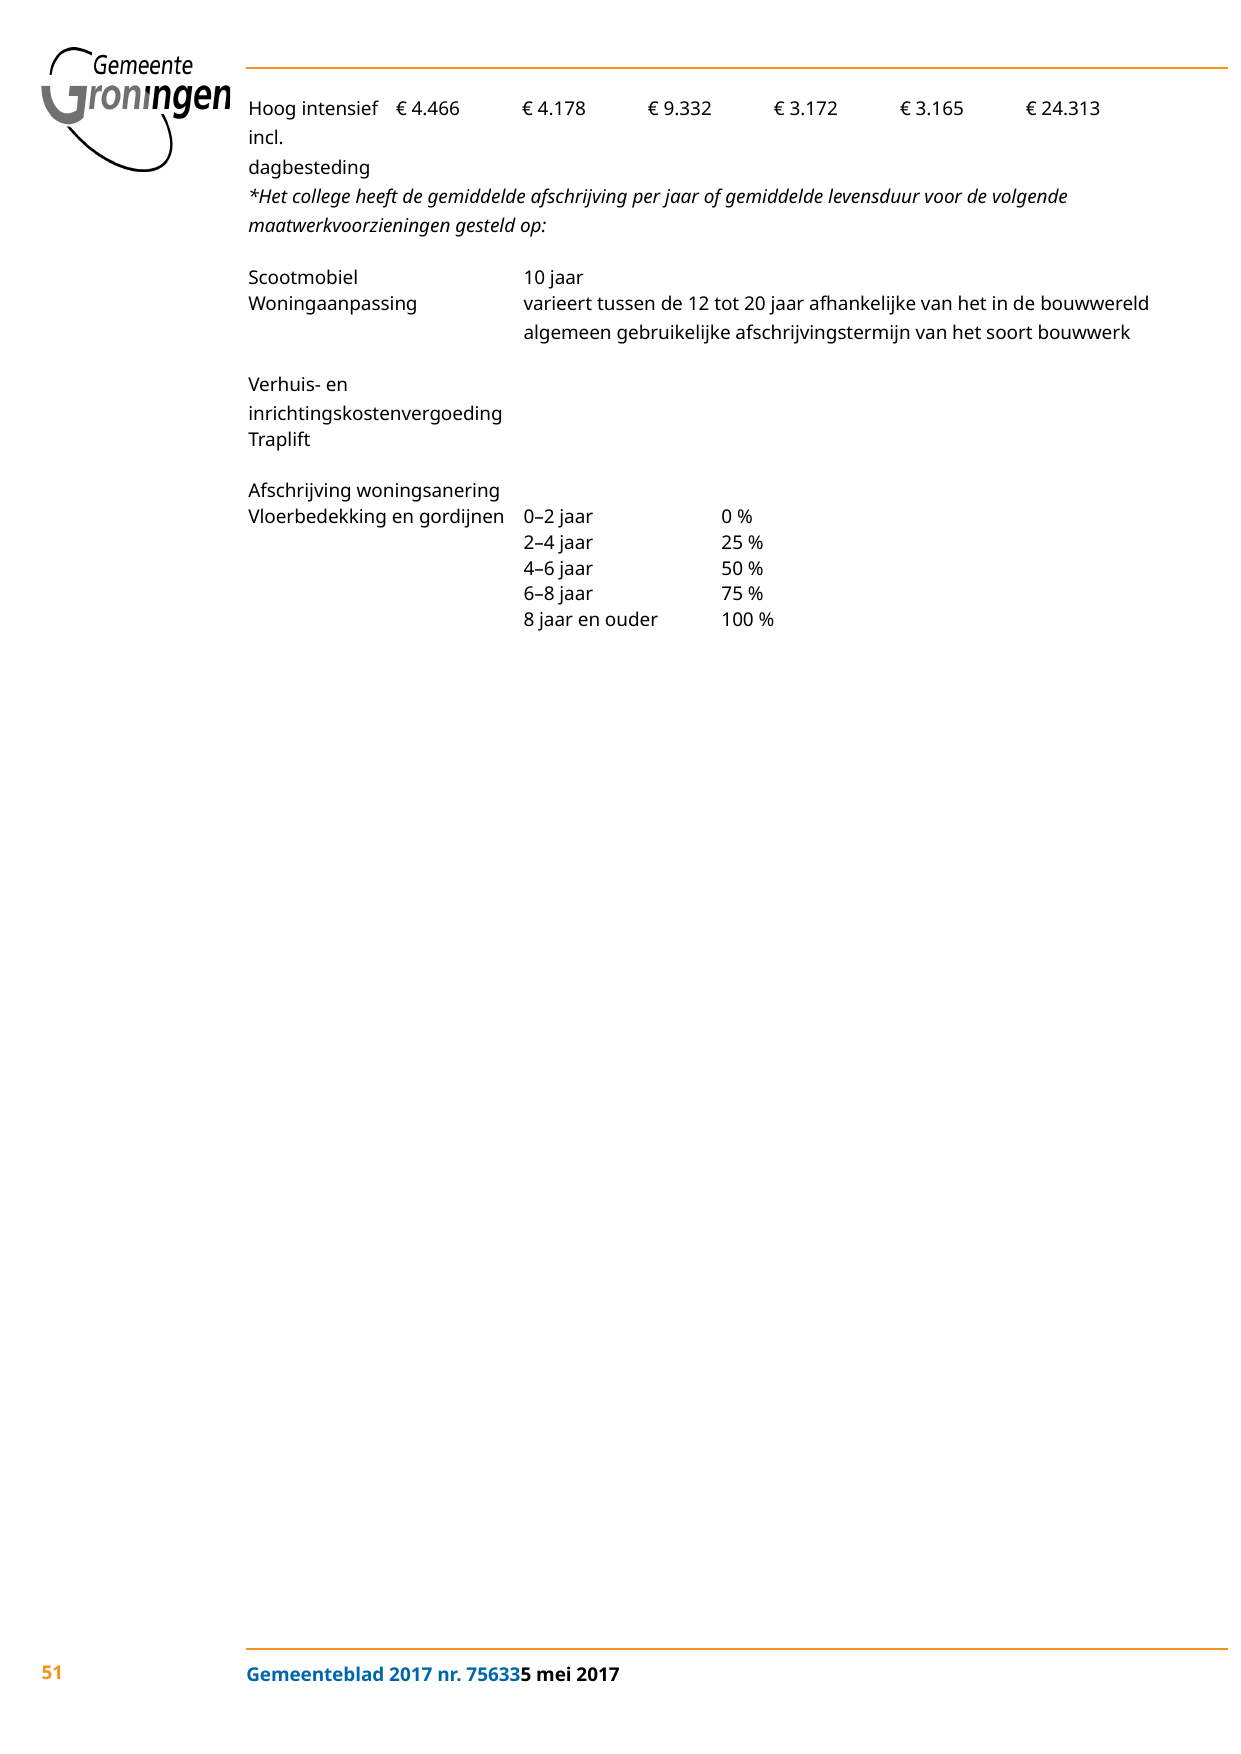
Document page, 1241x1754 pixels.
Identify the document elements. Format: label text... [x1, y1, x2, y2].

table_cell [721, 426, 936, 452]
table_cell [721, 452, 936, 478]
table_cell Traplift [248, 426, 523, 452]
table_cell [523, 452, 721, 478]
table_cell [248, 452, 523, 478]
table_cell [936, 555, 1152, 581]
table_cell 25 % [721, 529, 936, 555]
table_cell Verhuis- en inrichtingskostenvergoeding [248, 371, 523, 426]
table_cell [721, 345, 936, 371]
table_cell 2–4 jaar [523, 529, 721, 555]
table_cell 10 jaar [523, 264, 936, 290]
table_cell [936, 238, 1152, 264]
table_cell € 3.165 [900, 95, 1026, 180]
table_cell [936, 426, 1152, 452]
table_cell € 24.313 [1026, 95, 1152, 180]
table_cell [721, 478, 936, 503]
table_cell € 4.466 [396, 95, 522, 180]
table_cell [523, 345, 721, 371]
table_cell 4–6 jaar [523, 555, 721, 581]
table_cell Afschrijving woningsanering [248, 478, 523, 503]
table_cell Woningaanpassing [248, 290, 523, 345]
table_cell [248, 555, 523, 581]
table_cell [936, 371, 1152, 426]
table_cell [248, 238, 523, 264]
table_cell [936, 345, 1152, 371]
table_cell [721, 371, 936, 426]
table_cell [523, 371, 721, 426]
table_cell 50 % [721, 555, 936, 581]
table_cell [248, 529, 523, 555]
table_cell [936, 478, 1152, 503]
table_cell 8 jaar en ouder [523, 606, 721, 632]
table_cell [936, 503, 1152, 529]
table_header *Het college heeft de gemiddelde afschrijving per jaar of gemiddelde levensduur voor de volgende maatwerkvoorzieningen gesteld op: [248, 183, 1152, 238]
table_cell [936, 529, 1152, 555]
table_cell 75 % [721, 581, 936, 606]
table_cell [936, 581, 1152, 606]
table_cell € 3.172 [774, 95, 900, 180]
table_cell varieert tussen de 12 tot 20 jaar afhankelijke van het in de bouwwereld algemeen gebruikelijke afschrijvingstermijn van het soort bouwwerk [523, 290, 1152, 345]
table_cell Hoog intensief incl. dagbesteding [248, 95, 396, 180]
table_cell Scootmobiel [248, 264, 523, 290]
table_cell [523, 426, 721, 452]
table_cell [248, 606, 523, 632]
table_cell [523, 478, 721, 503]
table_cell 6–8 jaar [523, 581, 721, 606]
table_cell [248, 581, 523, 606]
table_cell € 9.332 [648, 95, 774, 180]
picture [41, 47, 231, 172]
table_cell 100 % [721, 606, 936, 632]
table_cell [523, 238, 936, 264]
table_cell [936, 264, 1152, 290]
table_cell [248, 345, 523, 371]
table_cell Vloerbedekking en gordijnen [248, 503, 523, 529]
table_cell 0–2 jaar [523, 503, 721, 529]
table_cell [936, 452, 1152, 478]
table_cell € 4.178 [522, 95, 648, 180]
table_cell 0 % [721, 503, 936, 529]
table_cell [936, 606, 1152, 632]
